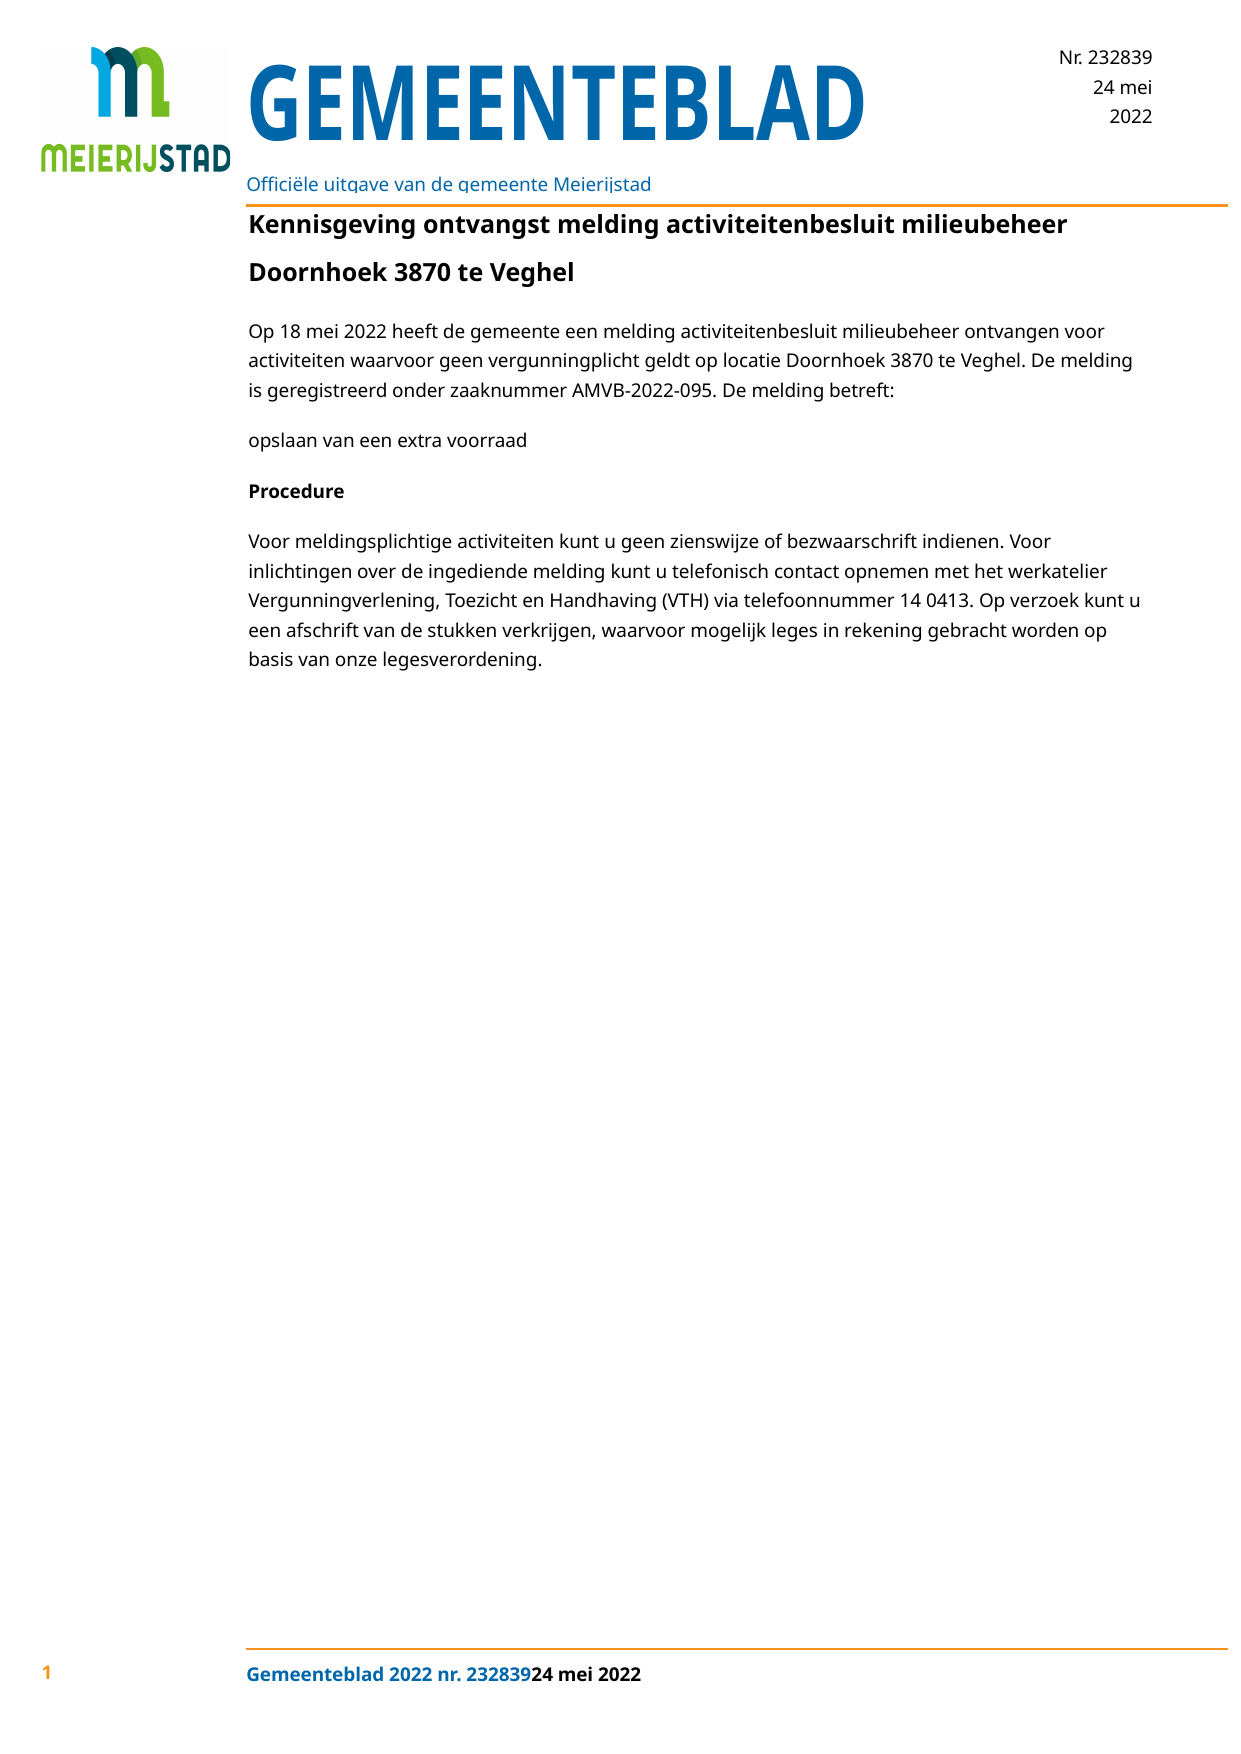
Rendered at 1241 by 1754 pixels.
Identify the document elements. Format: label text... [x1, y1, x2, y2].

text Kennisgeving ontvangst melding activiteitenbesluit milieubeheer Doornhoek 3870 te Veghel [248, 207, 1152, 288]
text Procedure [248, 478, 1152, 504]
picture [41, 47, 231, 172]
text opslaan van een extra voorraad [248, 427, 1152, 453]
text Op 18 mei 2022 heeft de gemeente een melding activiteitenbesluit milieubeheer ontvangen voor activiteiten waarvoor geen vergunningplicht geldt op locatie Doornhoek 3870 te Veghel. De melding is geregistreerd onder zaaknummer AMVB-2022-095. De melding betreft: [248, 318, 1152, 403]
text Voor meldingsplichtige activiteiten kunt u geen zienswijze of bezwaarschrift indienen. Voor inlichtingen over de ingediende melding kunt u telefonisch contact opnemen met het werkatelier Vergunningverlening, Toezicht en Handhaving (VTH) via telefoonnummer 14 0413. Op verzoek kunt u een afschrift van de stukken verkrijgen, waarvoor mogelijk leges in rekening gebracht worden op basis van onze legesverordening. [248, 528, 1152, 672]
